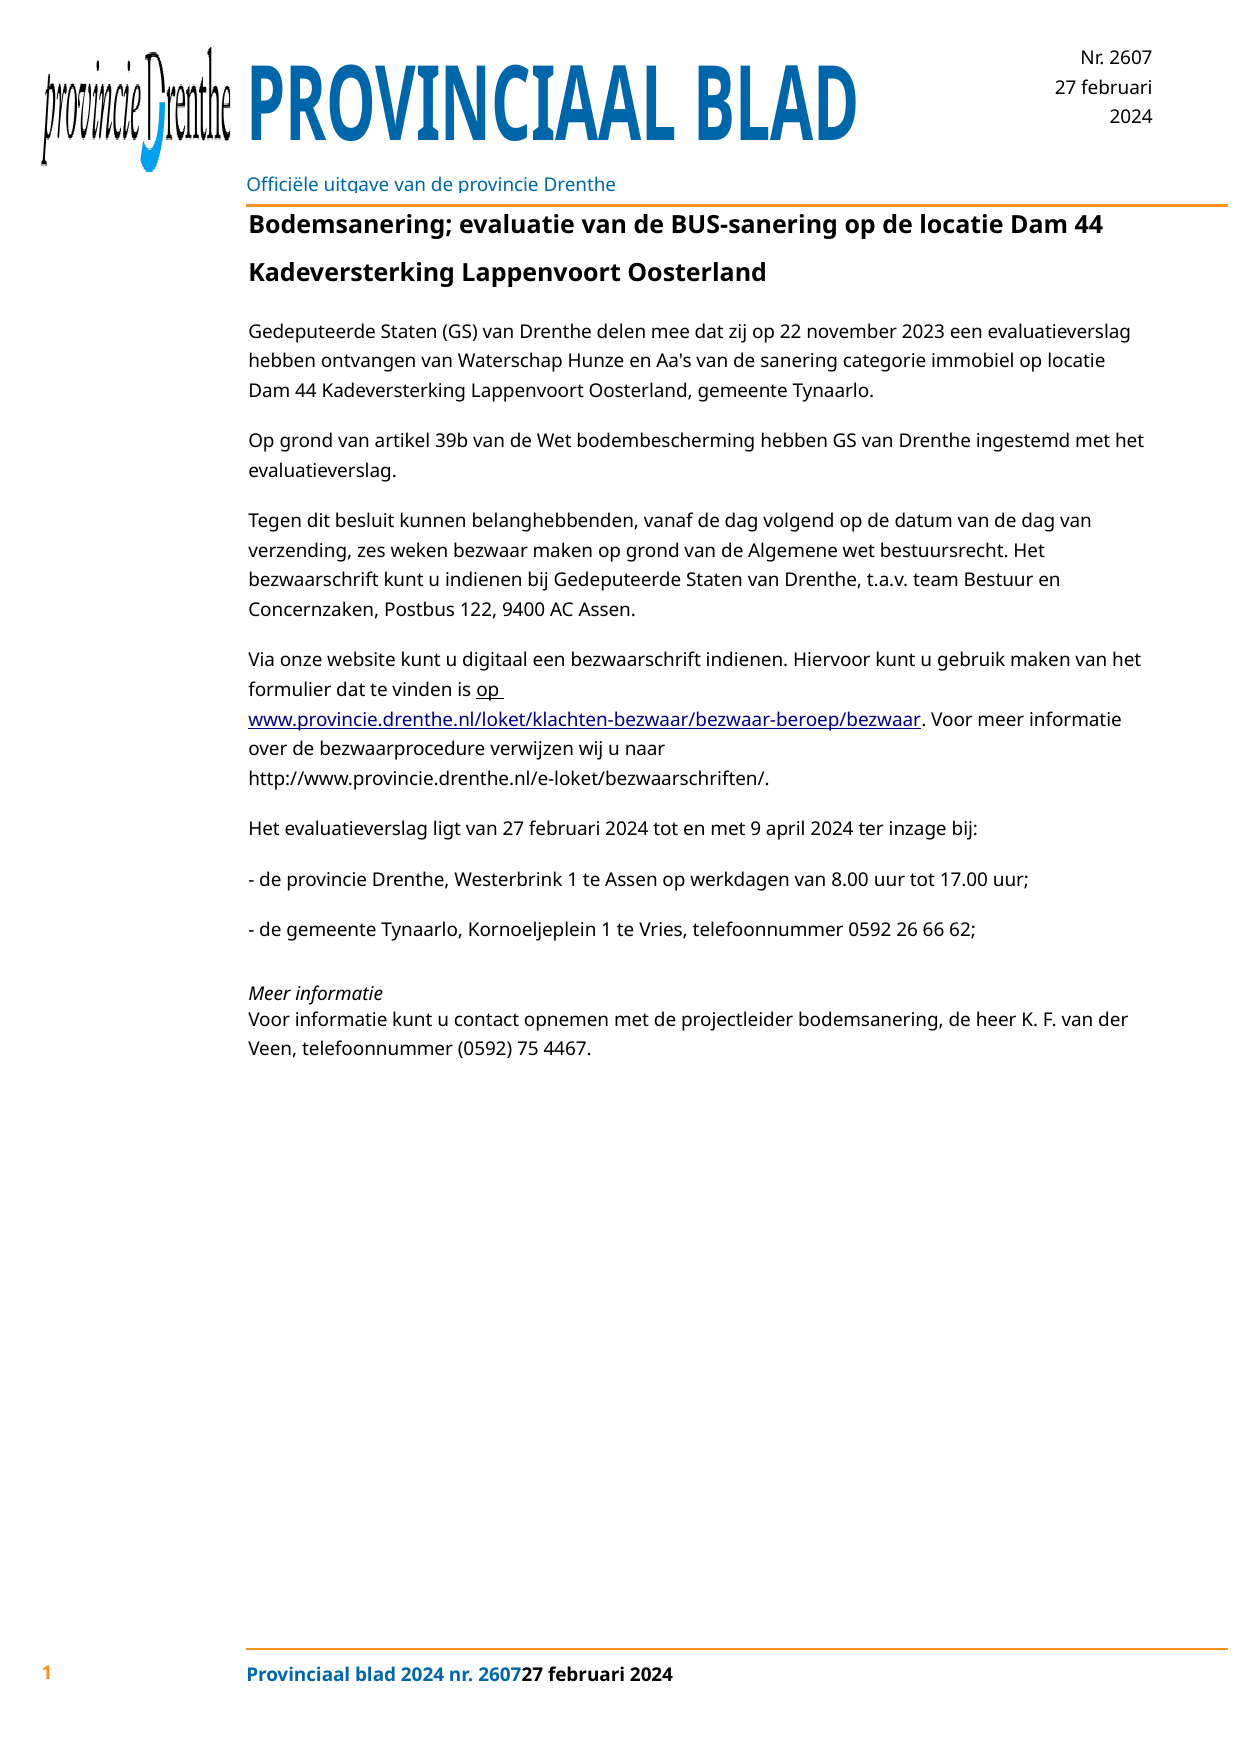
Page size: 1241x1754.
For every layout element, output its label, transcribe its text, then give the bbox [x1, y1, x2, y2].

text - de provincie Drenthe, Westerbrink 1 te Assen op werkdagen van 8.00 uur tot 17.00 uur; [248, 866, 1152, 892]
text - de gemeente Tynaarlo, Kornoeljeplein 1 te Vries, telefoonnummer 0592 26 66 62; [248, 916, 1152, 942]
text Tegen dit besluit kunnen belanghebbenden, vanaf de dag volgend op de datum van de dag van verzending, zes weken bezwaar maken op grond van de Algemene wet bestuursrecht. Het bezwaarschrift kunt u indienen bij Gedeputeerde Staten van Drenthe, t.a.v. team Bestuur en Concernzaken, Postbus 122, 9400 AC Assen. [248, 507, 1152, 622]
text Meer informatie [248, 980, 1152, 1006]
text Gedeputeerde Staten (GS) van Drenthe delen mee dat zij op 22 november 2023 een evaluatieverslag hebben ontvangen van Waterschap Hunze en Aa's van de sanering categorie immobiel op locatie Dam 44 Kadeversterking Lappenvoort Oosterland, gemeente Tynaarlo. [248, 318, 1152, 403]
text Op grond van artikel 39b van de Wet bodembescherming hebben GS van Drenthe ingestemd met het evaluatieverslag. [248, 427, 1152, 483]
text Via onze website kunt u digitaal een bezwaarschrift indienen. Hiervoor kunt u gebruik maken van het formulier dat te vinden is op www.provincie.drenthe.nl/loket/klachten-bezwaar/bezwaar-beroep/bezwaar. Voor meer informatie over de bezwaarprocedure verwijzen wij u naar http://www.provincie.drenthe.nl/e-loket/bezwaarschriften/. [248, 647, 1152, 791]
text Het evaluatieverslag ligt van 27 februari 2024 tot en met 9 april 2024 ter inzage bij: [248, 815, 1152, 841]
text Voor informatie kunt u contact opnemen met de projectleider bodemsanering, de heer K. F. van der Veen, telefoonnummer (0592) 75 4467. [248, 1006, 1152, 1061]
picture [41, 47, 231, 172]
text Bodemsanering; evaluatie van de BUS-sanering op de locatie Dam 44 Kadeversterking Lappenvoort Oosterland [248, 207, 1152, 288]
